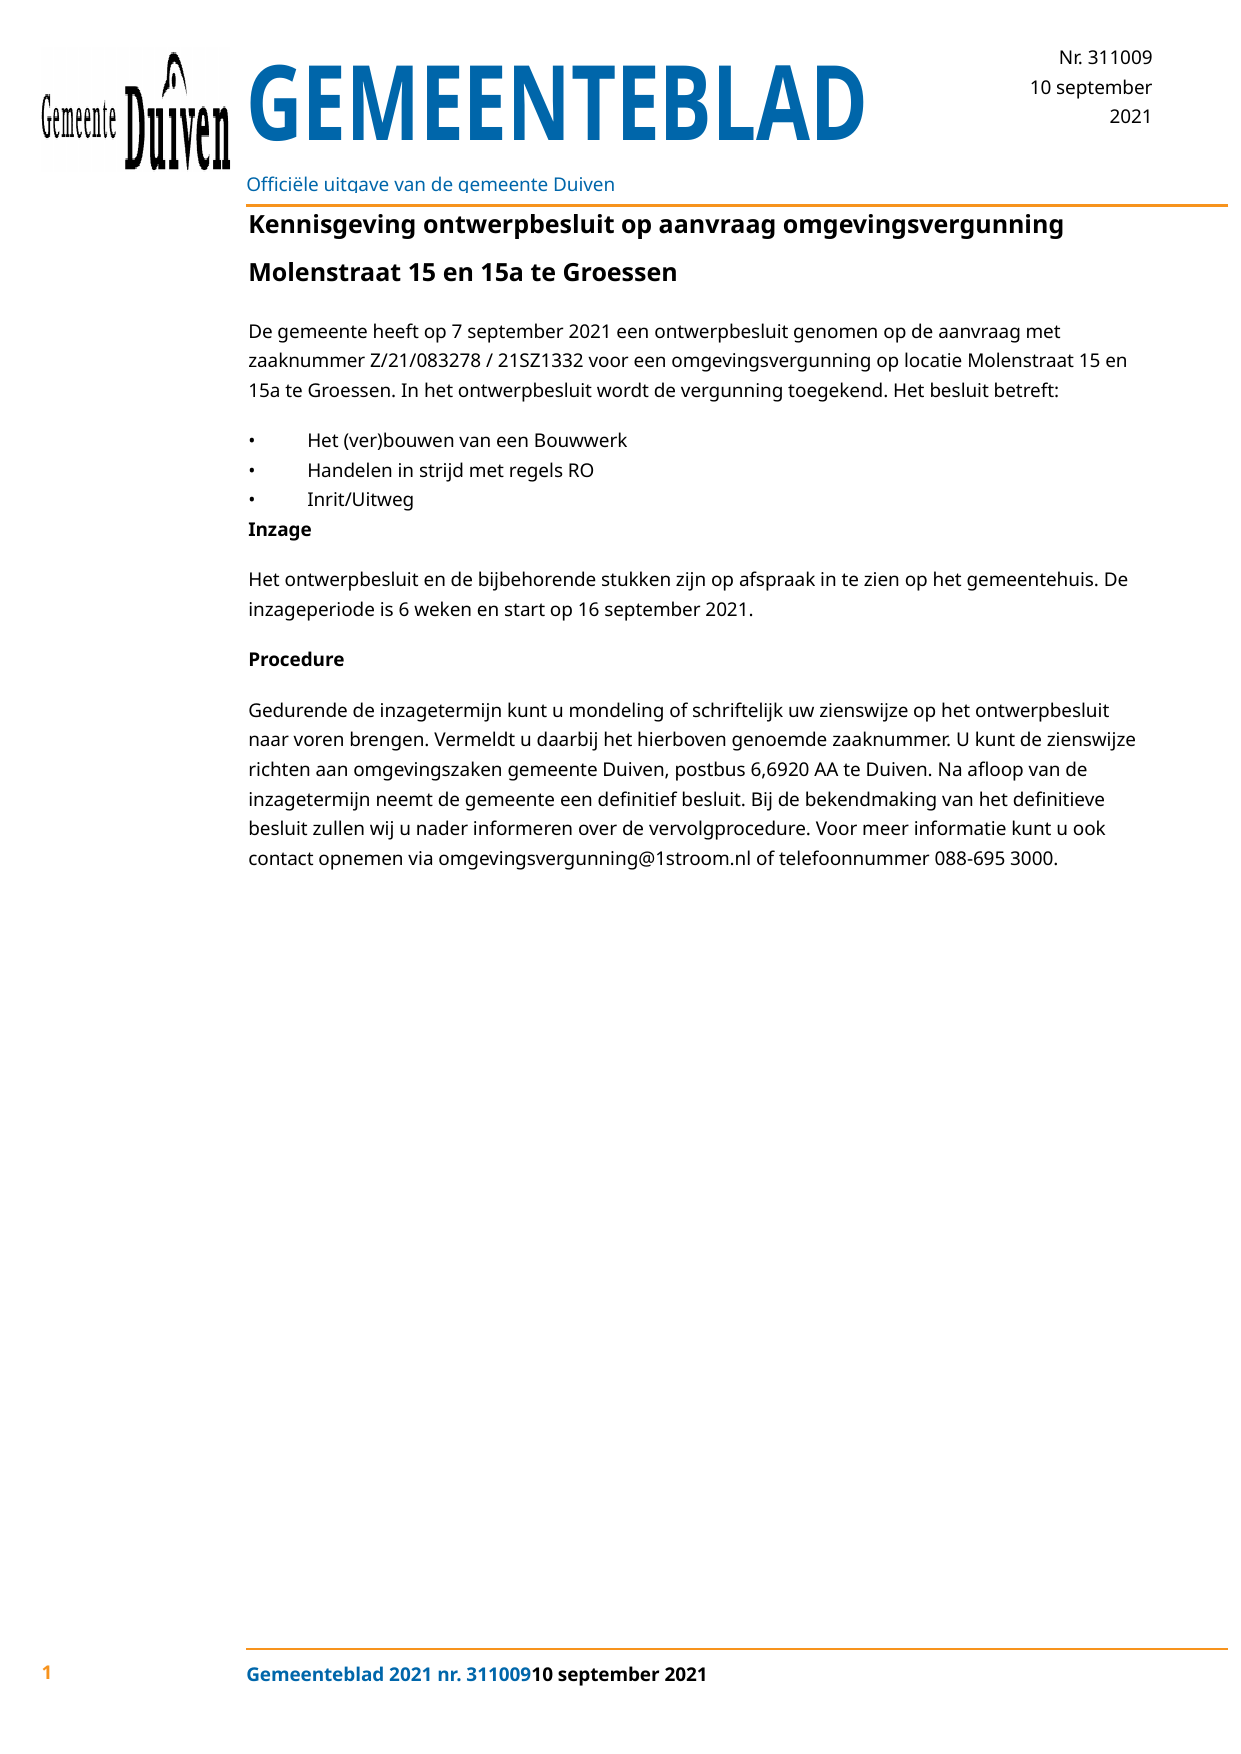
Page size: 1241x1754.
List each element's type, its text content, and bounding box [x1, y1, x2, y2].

picture [41, 47, 231, 172]
text Gedurende de inzagetermijn kunt u mondeling of schriftelijk uw zienswijze op het ontwerpbesluit naar voren brengen. Vermeldt u daarbij het hierboven genoemde zaaknummer. U kunt de zienswijze richten aan omgevingszaken gemeente Duiven, postbus 6,6920 AA te Duiven. Na afloop van de inzagetermijn neemt de gemeente een definitief besluit. Bij de bekendmaking van het definitieve besluit zullen wij u nader informeren over de vervolgprocedure. Voor meer informatie kunt u ook contact opnemen via omgevingsvergunning@1stroom.nl of telefoonnummer 088-695 3000. [248, 697, 1152, 871]
text De gemeente heeft op 7 september 2021 een ontwerpbesluit genomen op de aanvraag met zaaknummer Z/21/083278 / 21SZ1332 voor een omgevingsvergunning op locatie Molenstraat 15 en 15a te Groessen. In het ontwerpbesluit wordt de vergunning toegekend. Het besluit betreft: [248, 318, 1152, 403]
text Procedure [248, 647, 1152, 672]
list Handelen in strijd met regels RO [248, 457, 1152, 483]
list Het (ver)bouwen van een Bouwwerk [248, 427, 1152, 453]
list Inrit/Uitweg [248, 487, 1152, 512]
text Kennisgeving ontwerpbesluit op aanvraag omgevingsvergunning Molenstraat 15 en 15a te Groessen [248, 207, 1152, 288]
text Het ontwerpbesluit en de bijbehorende stukken zijn op afspraak in te zien op het gemeentehuis. De inzageperiode is 6 weken en start op 16 september 2021. [248, 567, 1152, 622]
text Inzage [248, 516, 1152, 542]
